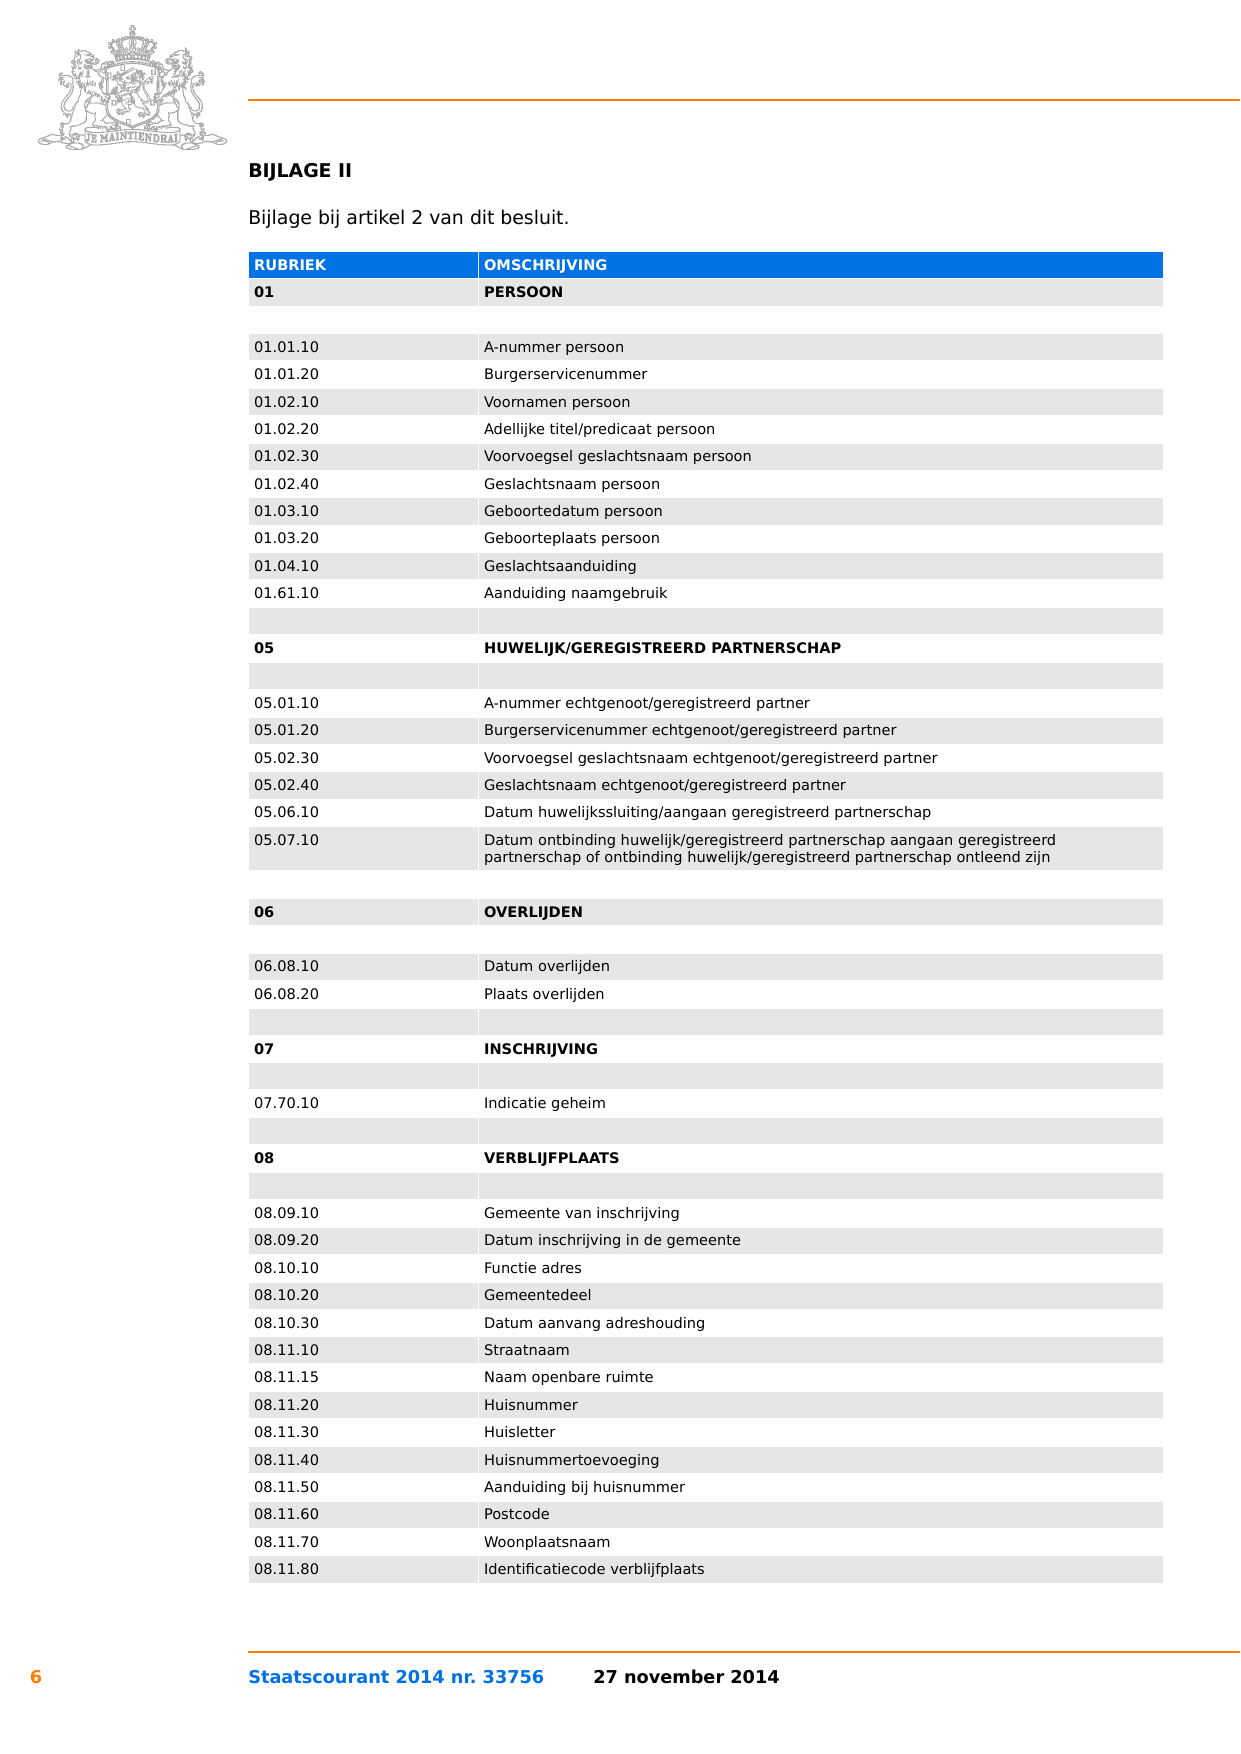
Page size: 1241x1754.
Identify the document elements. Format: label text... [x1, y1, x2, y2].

text Bijlage bij artikel 2 van dit besluit. [248, 207, 1163, 229]
table_cell 08.09.20 [249, 1228, 478, 1254]
table_cell 08.10.10 [249, 1255, 478, 1281]
table_cell 01.02.40 [249, 471, 478, 497]
table_cell 08.11.80 [249, 1556, 478, 1583]
table_cell Datum huwelijkssluiting/aangaan geregistreerd partnerschap [479, 800, 1163, 826]
table_cell Voornamen persoon [479, 389, 1163, 415]
table_cell Burgerservicenummer [479, 361, 1163, 388]
table_cell A-nummer echtgenoot/geregistreerd partner [479, 690, 1163, 716]
table_cell 05.07.10 [249, 827, 478, 870]
table_cell 05 [249, 635, 478, 662]
table_cell [479, 663, 1163, 689]
table_cell 08.11.40 [249, 1447, 478, 1473]
table_cell Geslachtsnaam echtgenoot/geregistreerd partner [479, 772, 1163, 799]
table_cell [249, 926, 478, 953]
table_cell Huisnummertoevoeging [479, 1447, 1163, 1473]
table_cell 08 [249, 1145, 478, 1172]
table_cell Datum ontbinding huwelijk/geregistreerd partnerschap aangaan geregistreerd partnerschap of ontbinding huwelijk/geregistreerd partnerschap ontleend zijn [479, 827, 1163, 870]
table_cell [479, 1173, 1163, 1199]
table_cell 06.08.10 [249, 954, 478, 980]
table_cell Geboortedatum persoon [479, 498, 1163, 525]
table_cell 01.01.10 [249, 334, 478, 360]
subtitle BIJLAGE II [248, 160, 1163, 182]
table_cell 06.08.20 [249, 981, 478, 1007]
table_cell PERSOON [479, 279, 1163, 306]
table_cell [479, 608, 1163, 634]
table_cell 01 [249, 279, 478, 306]
table_cell 07.70.10 [249, 1091, 478, 1117]
table_header OMSCHRIJVING [479, 252, 1163, 278]
table_cell VERBLIJFPLAATS [479, 1145, 1163, 1172]
table_cell [479, 1063, 1163, 1089]
table_cell [479, 307, 1163, 333]
table_cell 01.03.20 [249, 526, 478, 552]
table_cell 08.11.20 [249, 1392, 478, 1418]
table_cell Gemeente van inschrijving [479, 1200, 1163, 1227]
table_cell OVERLIJDEN [479, 899, 1163, 925]
table_cell Huisnummer [479, 1392, 1163, 1418]
table_cell 01.01.20 [249, 361, 478, 388]
picture [38, 25, 227, 150]
table_cell Gemeentedeel [479, 1283, 1163, 1309]
table_cell [249, 1118, 478, 1144]
table_cell Naam openbare ruimte [479, 1365, 1163, 1391]
table_cell Woonplaatsnaam [479, 1529, 1163, 1555]
table_cell 01.04.10 [249, 553, 478, 579]
table_cell 08.10.30 [249, 1310, 478, 1336]
table_cell Voorvoegsel geslachtsnaam persoon [479, 444, 1163, 470]
table_cell [249, 871, 478, 898]
table_cell Burgerservicenummer echtgenoot/geregistreerd partner [479, 718, 1163, 744]
table_cell 08.11.50 [249, 1474, 478, 1501]
table_cell [249, 1063, 478, 1089]
table_cell 06 [249, 899, 478, 925]
table_cell Aanduiding naamgebruik [479, 581, 1163, 607]
table_cell Voorvoegsel geslachtsnaam echtgenoot/geregistreerd partner [479, 745, 1163, 771]
table_cell 01.02.30 [249, 444, 478, 470]
table_cell [249, 1009, 478, 1035]
table_cell Geslachtsnaam persoon [479, 471, 1163, 497]
table_cell Geslachtsaanduiding [479, 553, 1163, 579]
table_cell 05.01.10 [249, 690, 478, 716]
table_cell [249, 1173, 478, 1199]
table_cell 08.11.30 [249, 1419, 478, 1446]
table_cell 01.02.10 [249, 389, 478, 415]
table_cell 05.02.40 [249, 772, 478, 799]
table_cell [249, 663, 478, 689]
table_cell A-nummer persoon [479, 334, 1163, 360]
table_cell Huisletter [479, 1419, 1163, 1446]
table_cell [479, 1118, 1163, 1144]
table_header RUBRIEK [249, 252, 478, 278]
table_cell Geboorteplaats persoon [479, 526, 1163, 552]
table_cell [479, 926, 1163, 953]
table_cell [479, 1009, 1163, 1035]
table_cell Postcode [479, 1502, 1163, 1528]
table_cell Functie adres [479, 1255, 1163, 1281]
table_cell Datum aanvang adreshouding [479, 1310, 1163, 1336]
table_cell 08.11.10 [249, 1337, 478, 1363]
table_cell Datum inschrijving in de gemeente [479, 1228, 1163, 1254]
table_cell [479, 871, 1163, 898]
table_cell 08.11.15 [249, 1365, 478, 1391]
table_cell [249, 307, 478, 333]
table_cell INSCHRIJVING [479, 1036, 1163, 1062]
table_cell Plaats overlijden [479, 981, 1163, 1007]
table_cell [249, 608, 478, 634]
table_cell 07 [249, 1036, 478, 1062]
table_cell 08.10.20 [249, 1283, 478, 1309]
table_cell Indicatie geheim [479, 1091, 1163, 1117]
table_cell Straatnaam [479, 1337, 1163, 1363]
table_cell 01.61.10 [249, 581, 478, 607]
table_cell 01.02.20 [249, 416, 478, 442]
table_cell 05.01.20 [249, 718, 478, 744]
table_cell 05.06.10 [249, 800, 478, 826]
table_cell HUWELIJK/GEREGISTREERD PARTNERSCHAP [479, 635, 1163, 662]
table_cell 08.09.10 [249, 1200, 478, 1227]
table_cell 05.02.30 [249, 745, 478, 771]
table_cell 08.11.60 [249, 1502, 478, 1528]
table_cell Adellijke titel/predicaat persoon [479, 416, 1163, 442]
table_cell Aanduiding bij huisnummer [479, 1474, 1163, 1501]
table_cell Identificatiecode verblijfplaats [479, 1556, 1163, 1583]
table_cell Datum overlijden [479, 954, 1163, 980]
table_cell 01.03.10 [249, 498, 478, 525]
table_cell 08.11.70 [249, 1529, 478, 1555]
